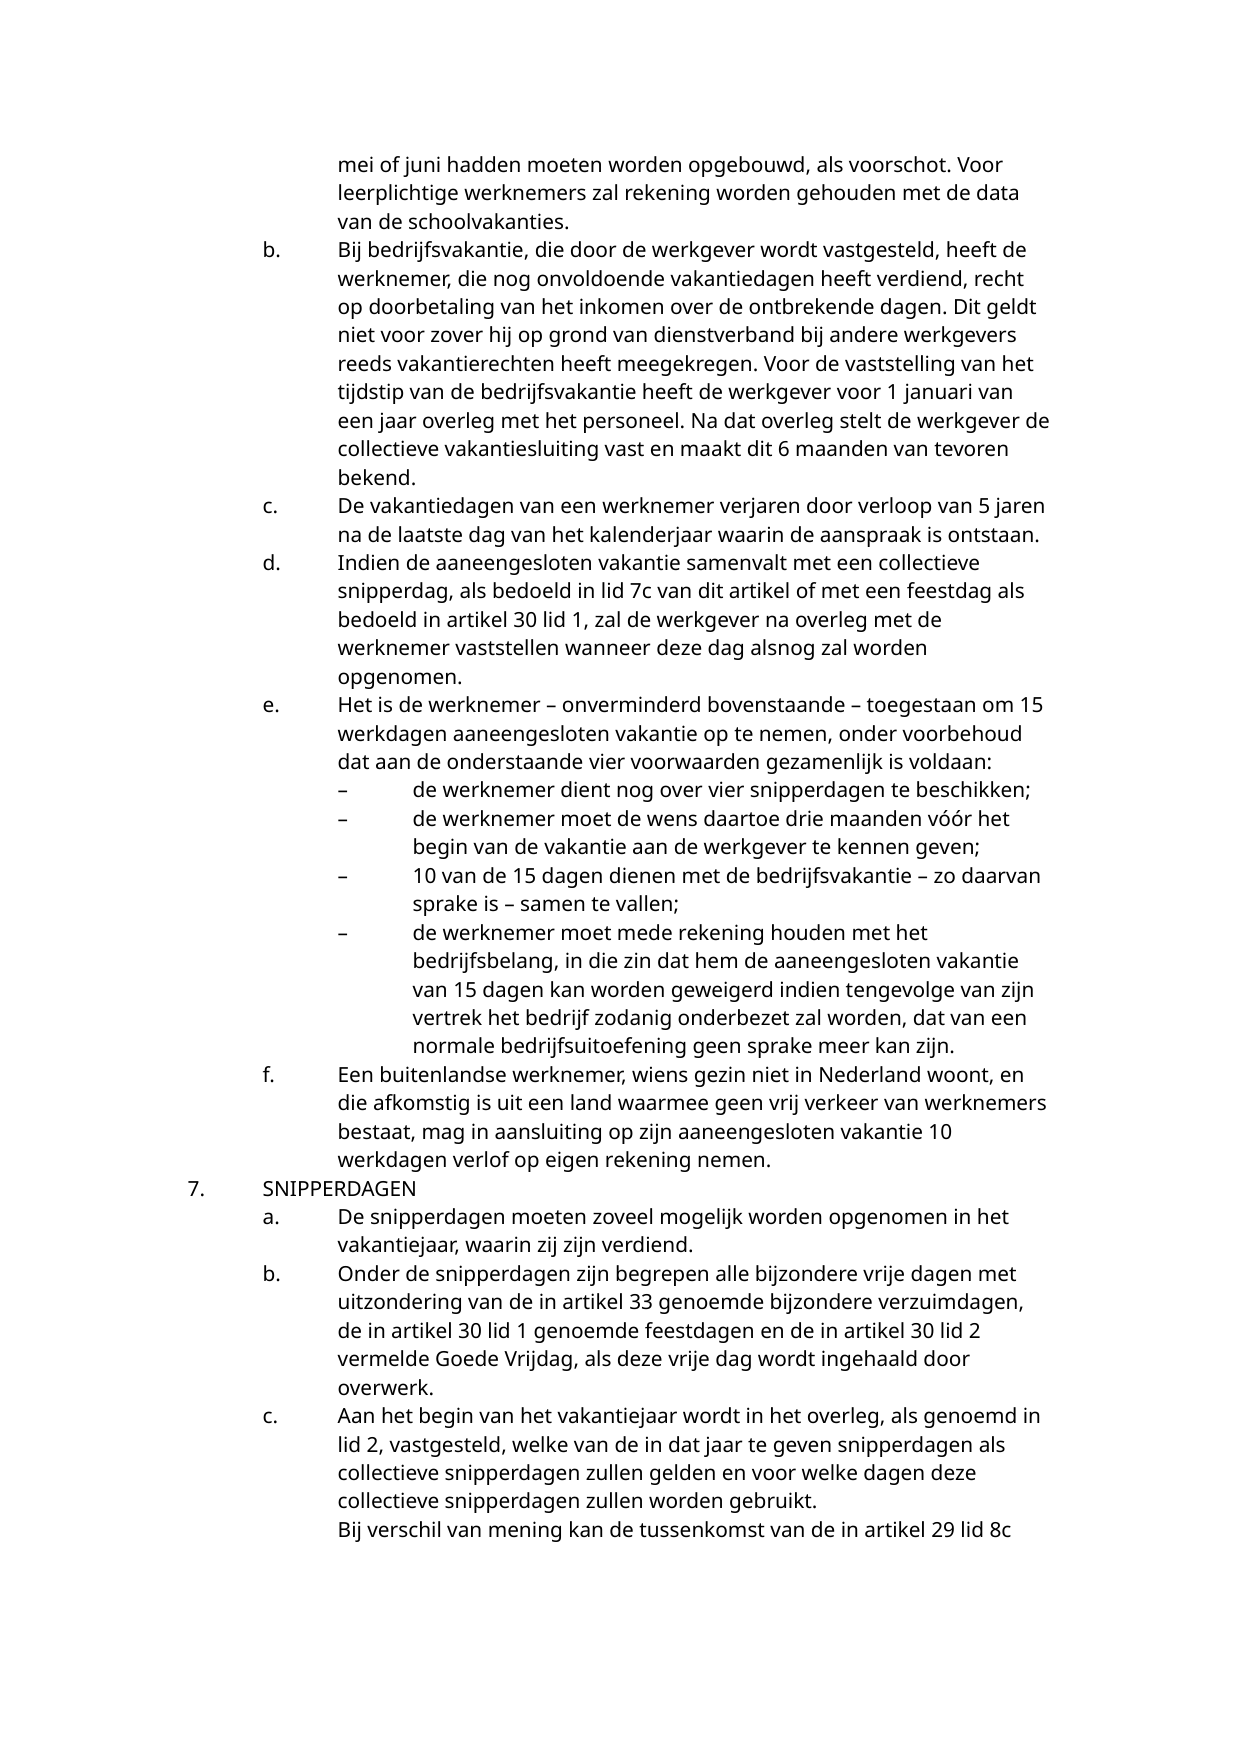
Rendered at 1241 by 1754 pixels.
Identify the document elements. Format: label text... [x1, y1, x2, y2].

list De snipperdagen moeten zoveel mogelijk worden opgenomen in het vakantiejaar, waarin zij zijn verdiend. [262, 1202, 1053, 1259]
list Bij verschil van mening kan de tussenkomst van de in artikel 29 lid 8c [262, 1515, 1053, 1543]
list de werknemer dient nog over vier snipperdagen te beschikken; [337, 776, 1053, 804]
list Aan het begin van het vakantiejaar wordt in het overleg, als genoemd in lid 2, vastgesteld, welke van de in dat jaar te geven snipperdagen als collectieve snipperdagen zullen gelden en voor welke dagen deze collectieve snipperdagen zullen worden gebruikt. [262, 1401, 1053, 1515]
list Onder de snipperdagen zijn begrepen alle bijzondere vrije dagen met uitzondering van de in artikel 33 genoemde bijzondere verzuimdagen, de in artikel 30 lid 1 genoemde feestdagen en de in artikel 30 lid 2 vermelde Goede Vrijdag, als deze vrije dag wordt ingehaald door overwerk. [262, 1259, 1053, 1401]
list De vakantiedagen van een werknemer verjaren door verloop van 5 jaren na de laatste dag van het kalenderjaar waarin de aanspraak is ontstaan. [262, 491, 1053, 548]
list de werknemer moet mede rekening houden met het bedrijfsbelang, in die zin dat hem de aaneengesloten vakantie van 15 dagen kan worden geweigerd indien tengevolge van zijn vertrek het bedrijf zodanig onderbezet zal worden, dat van een normale bedrijfsuitoefening geen sprake meer kan zijn. [337, 918, 1053, 1060]
list Een buitenlandse werknemer, wiens gezin niet in Nederland woont, en die afkomstig is uit een land waarmee geen vrij verkeer van werknemers bestaat, mag in aansluiting op zijn aaneengesloten vakantie 10 werkdagen verlof op eigen rekening nemen. [262, 1060, 1053, 1174]
list SNIPPERDAGEN [187, 1174, 1053, 1202]
list 10 van de 15 dagen dienen met de bedrijfsvakantie – zo daarvan sprake is – samen te vallen; [337, 861, 1053, 918]
list mei of juni hadden moeten worden opgebouwd, als voorschot. Voor leerplichtige werknemers zal rekening worden gehouden met de data van de schoolvakanties. [262, 150, 1053, 235]
list de werknemer moet de wens daartoe drie maanden vóór het begin van de vakantie aan de werkgever te kennen geven; [337, 804, 1053, 861]
list Indien de aaneengesloten vakantie samenvalt met een collectieve snipperdag, als bedoeld in lid 7c van dit artikel of met een feestdag als bedoeld in artikel 30 lid 1, zal de werkgever na overleg met de werknemer vaststellen wanneer deze dag alsnog zal worden opgenomen. [262, 548, 1053, 690]
list Bij bedrijfsvakantie, die door de werkgever wordt vastgesteld, heeft de werknemer, die nog onvoldoende vakantiedagen heeft verdiend, recht op doorbetaling van het inkomen over de ontbrekende dagen. Dit geldt niet voor zover hij op grond van dienstverband bij andere werkgevers reeds vakantierechten heeft meegekregen. Voor de vaststelling van het tijdstip van de bedrijfsvakantie heeft de werkgever voor 1 januari van een jaar overleg met het personeel. Na dat overleg stelt de werkgever de collectieve vakantiesluiting vast en maakt dit 6 maanden van tevoren bekend. [262, 235, 1053, 491]
list Het is de werknemer – onverminderd bovenstaande – toegestaan om 15 werkdagen aaneengesloten vakantie op te nemen, onder voorbehoud dat aan de onderstaande vier voorwaarden gezamenlijk is voldaan: [262, 690, 1053, 776]
